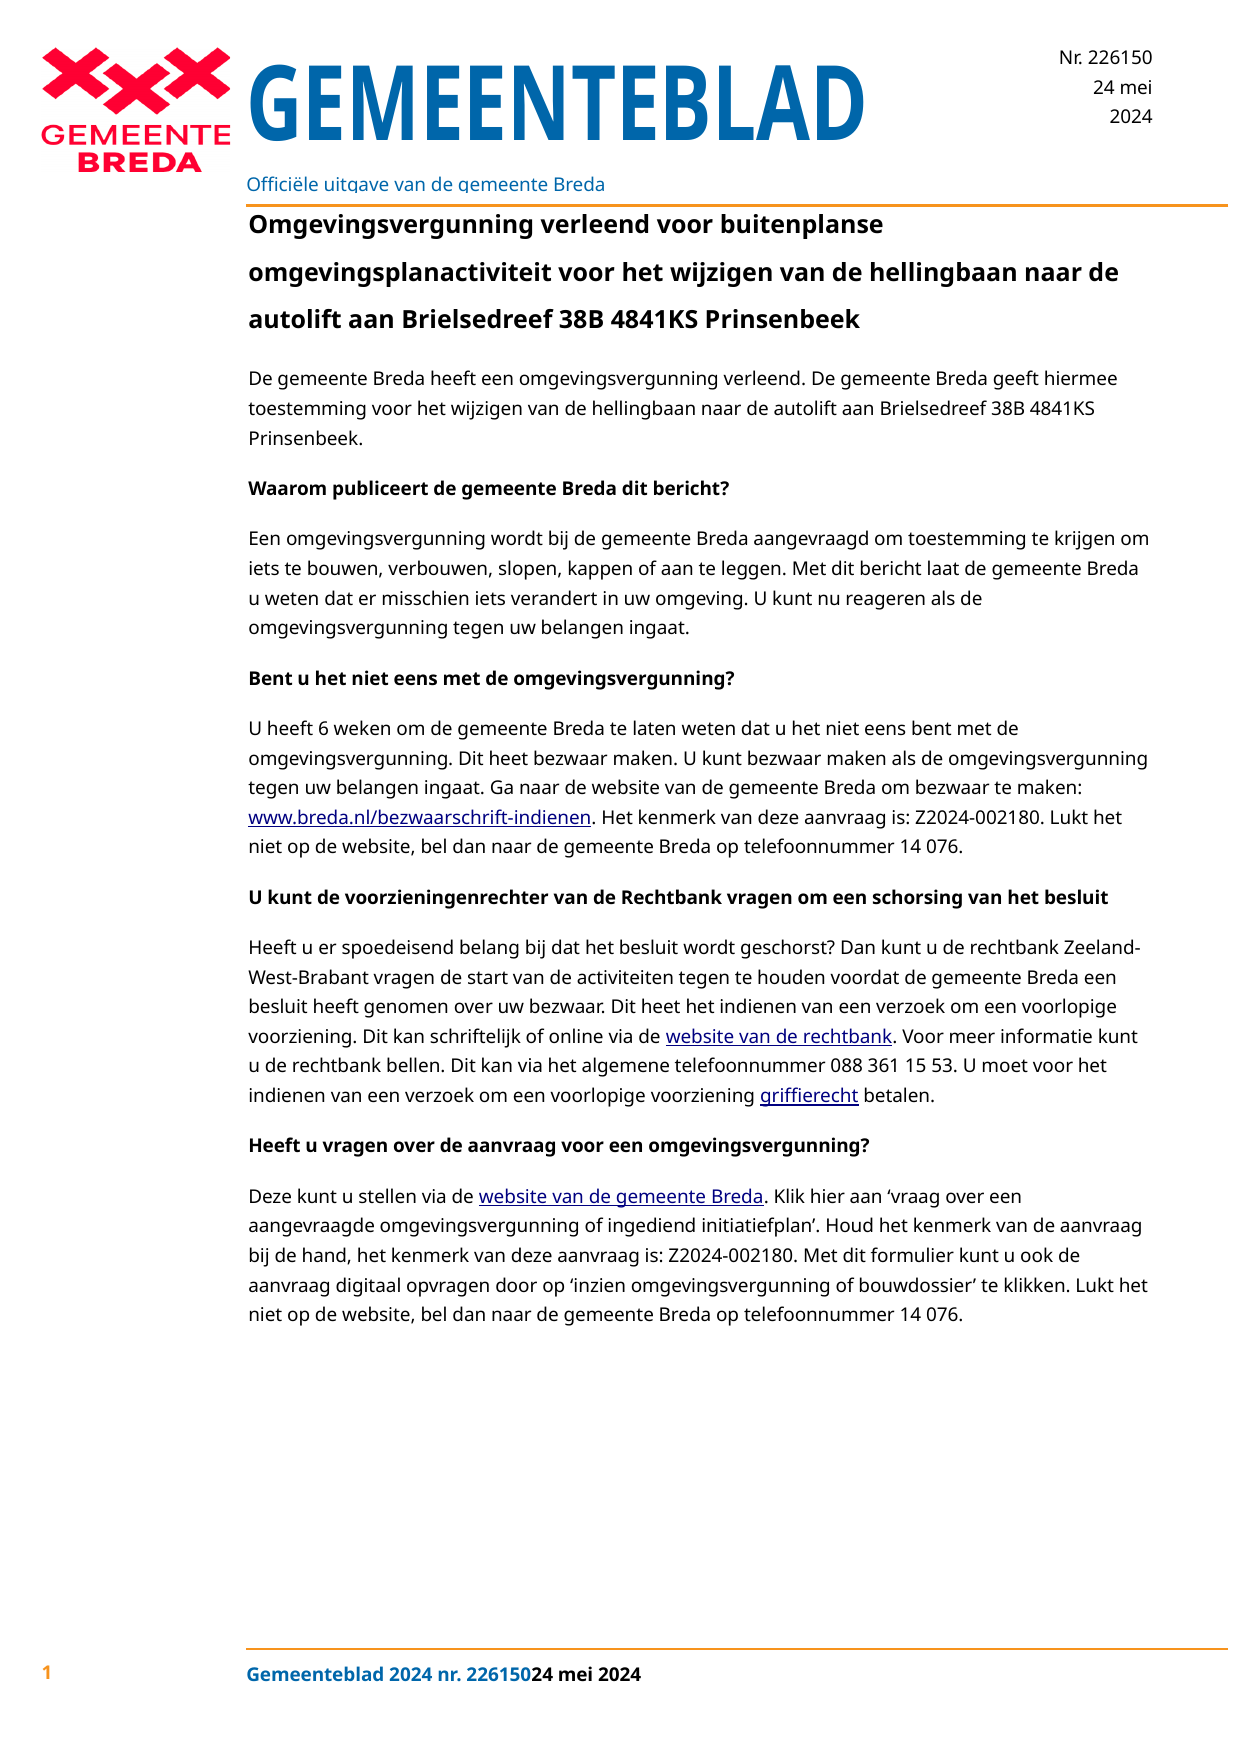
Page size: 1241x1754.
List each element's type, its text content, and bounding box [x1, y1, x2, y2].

text De gemeente Breda heeft een omgevingsvergunning verleend. De gemeente Breda geeft hiermee toestemming voor het wijzigen van de hellingbaan naar de autolift aan Brielsedreef 38B 4841KS Prinsenbeek. [248, 366, 1152, 450]
text Waarom publiceert de gemeente Breda dit bericht? [248, 475, 1152, 501]
picture [41, 47, 231, 172]
text Bent u het niet eens met de omgevingsvergunning? [248, 665, 1152, 690]
text U heeft 6 weken om de gemeente Breda te laten weten dat u het niet eens bent met de omgevingsvergunning. Dit heet bezwaar maken. U kunt bezwaar maken als de omgevingsvergunning tegen uw belangen ingaat. Ga naar de website van de gemeente Breda om bezwaar te maken: www.breda.nl/bezwaarschrift-indienen. Het kenmerk van deze aanvraag is: Z2024-002180. Lukt het niet op de website, bel dan naar de gemeente Breda op telefoonnummer 14 076. [248, 715, 1152, 859]
text Heeft u er spoedeisend belang bij dat het besluit wordt geschorst? Dan kunt u de rechtbank Zeeland-West-Brabant vragen de start van de activiteiten tegen te houden voordat de gemeente Breda een besluit heeft genomen over uw bezwaar. Dit heet het indienen van een verzoek om een voorlopige voorziening. Dit kan schriftelijk of online via de website van de rechtbank. Voor meer informatie kunt u de rechtbank bellen. Dit kan via het algemene telefoonnummer 088 361 15 53. U moet voor het indienen van een verzoek om een voorlopige voorziening griffierecht betalen. [248, 934, 1152, 1108]
text Heeft u vragen over de aanvraag voor een omgevingsvergunning? [248, 1133, 1152, 1158]
text Deze kunt u stellen via de website van de gemeente Breda. Klik hier aan ‘vraag over een aangevraagde omgevingsvergunning of ingediend initiatiefplan’. Houd het kenmerk van de aanvraag bij de hand, het kenmerk van deze aanvraag is: Z2024-002180. Met dit formulier kunt u ook de aanvraag digitaal opvragen door op ‘inzien omgevingsvergunning of bouwdossier’ te klikken. Lukt het niet op de website, bel dan naar de gemeente Breda op telefoonnummer 14 076. [248, 1183, 1152, 1327]
text Een omgevingsvergunning wordt bij de gemeente Breda aangevraagd om toestemming te krijgen om iets te bouwen, verbouwen, slopen, kappen of aan te leggen. Met dit bericht laat de gemeente Breda u weten dat er misschien iets verandert in uw omgeving. U kunt nu reageren als de omgevingsvergunning tegen uw belangen ingaat. [248, 526, 1152, 640]
text Omgevingsvergunning verleend voor buitenplanse omgevingsplanactiviteit voor het wijzigen van de hellingbaan naar de autolift aan Brielsedreef 38B 4841KS Prinsenbeek [248, 207, 1152, 336]
text U kunt de voorzieningenrechter van de Rechtbank vragen om een schorsing van het besluit [248, 884, 1152, 909]
